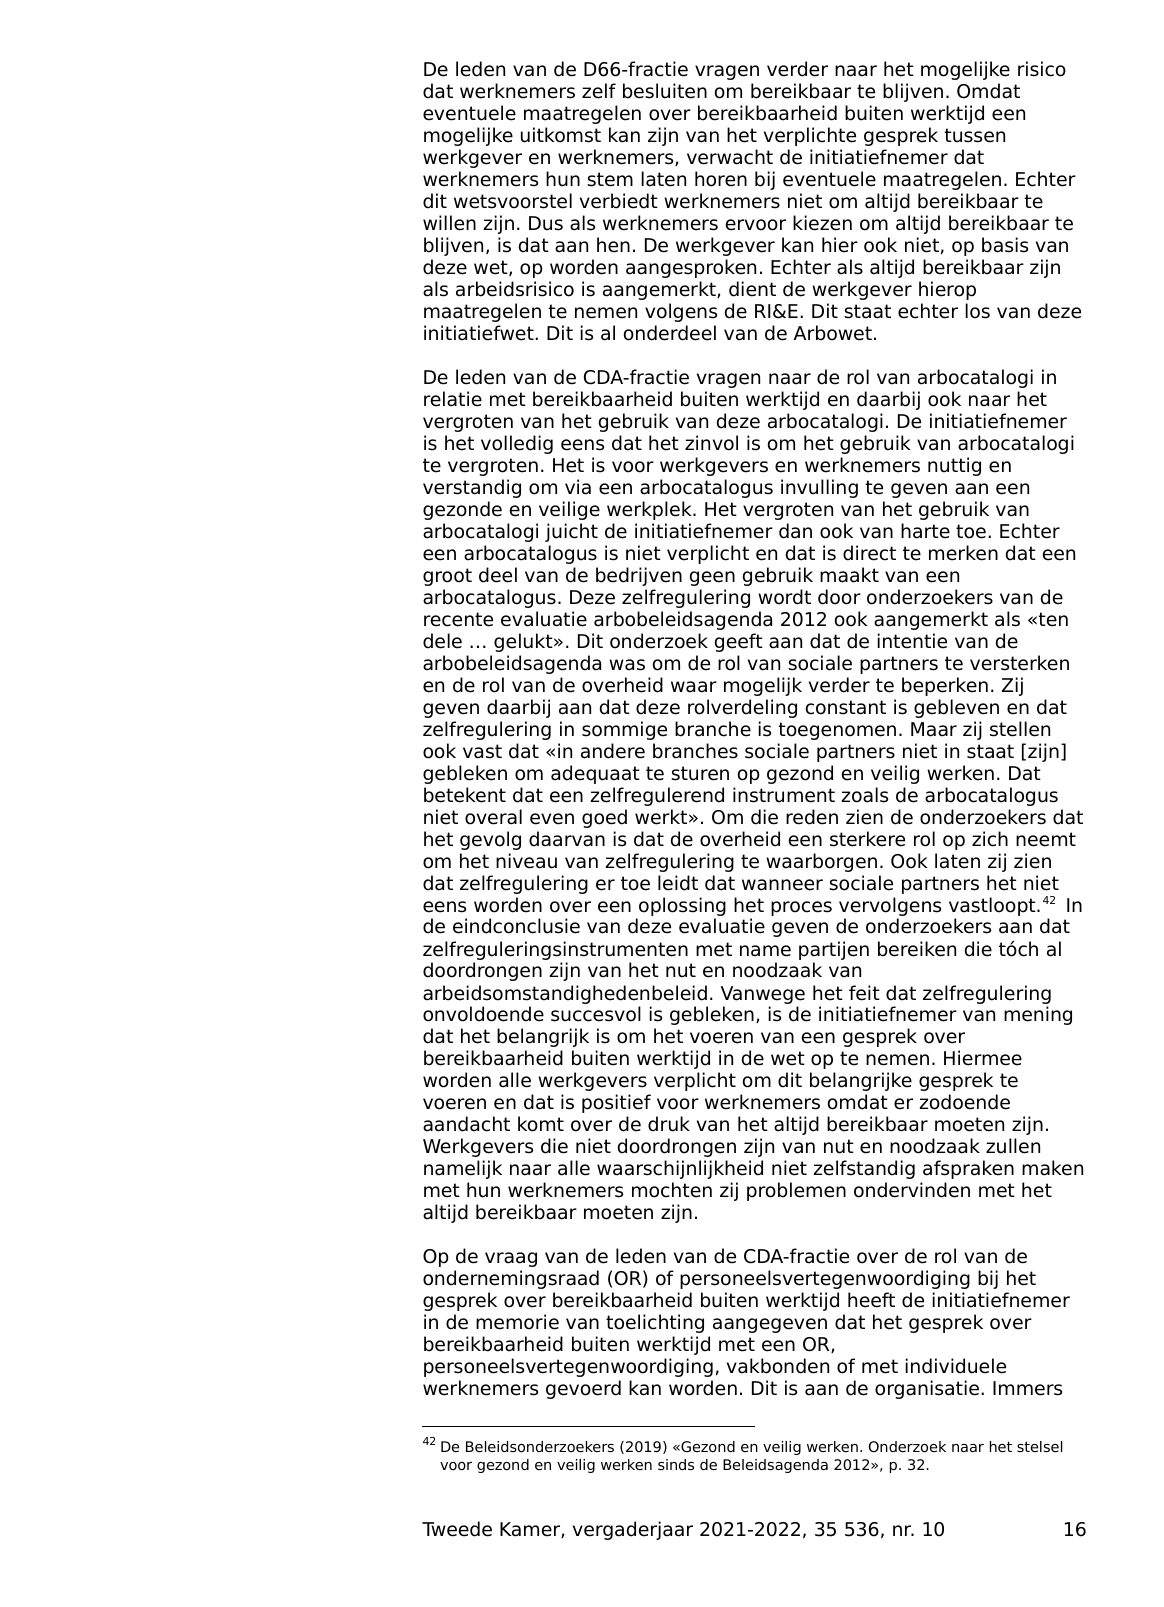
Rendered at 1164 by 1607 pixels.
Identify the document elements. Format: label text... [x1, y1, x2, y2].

text Op de vraag van de leden van de CDA-fractie over de rol van de ondernemingsraad (OR) of personeelsvertegenwoordiging bij het gesprek over bereikbaarheid buiten werktijd heeft de initiatiefnemer in de memorie van toelichting aangegeven dat het gesprek over bereikbaarheid buiten werktijd met een OR, personeelsvertegenwoordiging, vakbonden of met individuele werknemers gevoerd kan worden. Dit is aan de organisatie. Immers [422, 1246, 1087, 1400]
text De leden van de D66-fractie vragen verder naar het mogelijke risico dat werknemers zelf besluiten om bereikbaar te blijven. Omdat eventuele maatregelen over bereikbaarheid buiten werktijd een mogelijke uitkomst kan zijn van het verplichte gesprek tussen werkgever en werknemers, verwacht de initiatiefnemer dat werknemers hun stem laten horen bij eventuele maatregelen. Echter dit wetsvoorstel verbiedt werknemers niet om altijd bereikbaar te willen zijn. Dus als werknemers ervoor kiezen om altijd bereikbaar te blijven, is dat aan hen. De werkgever kan hier ook niet, op basis van deze wet, op worden aangesproken. Echter als altijd bereikbaar zijn als arbeidsrisico is aangemerkt, dient de werkgever hierop maatregelen te nemen volgens de RI&E. Dit staat echter los van deze initiatiefwet. Dit is al onderdeel van de Arbowet. [422, 59, 1087, 345]
text De leden van de CDA-fractie vragen naar de rol van arbocatalogi in relatie met bereikbaarheid buiten werktijd en daarbij ook naar het vergroten van het gebruik van deze arbocatalogi. De initiatiefnemer is het volledig eens dat het zinvol is om het gebruik van arbocatalogi te vergroten. Het is voor werkgevers en werknemers nuttig en verstandig om via een arbocatalogus invulling te geven aan een gezonde en veilige werkplek. Het vergroten van het gebruik van arbocatalogi juicht de initiatiefnemer dan ook van harte toe. Echter een arbocatalogus is niet verplicht en dat is direct te merken dat een groot deel van de bedrijven geen gebruik maakt van een arbocatalogus. Deze zelfregulering wordt door onderzoekers van de recente evaluatie arbobeleidsagenda 2012 ook aangemerkt als «ten dele … gelukt». Dit onderzoek geeft aan dat de intentie van de arbobeleidsagenda was om de rol van sociale partners te versterken en de rol van de overheid waar mogelijk verder te beperken. Zij geven daarbij aan dat deze rolverdeling constant is gebleven en dat zelfregulering in sommige branche is toegenomen. Maar zij stellen ook vast dat «in andere branches sociale partners niet in staat [zijn] gebleken om adequaat te sturen op gezond en veilig werken. Dat betekent dat een zelfregulerend instrument zoals de arbocatalogus niet overal even goed werkt». Om die reden zien de onderzoekers dat het gevolg daarvan is dat de overheid een sterkere rol op zich neemt om het niveau van zelfregulering te waarborgen. Ook laten zij zien dat zelfregulering er toe leidt dat wanneer sociale partners het niet eens worden over een oplossing het proces vervolgens vastloopt. In de eindconclusie van deze evaluatie geven de onderzoekers aan dat zelfreguleringsinstrumenten met name partijen bereiken die tóch al doordrongen zijn van het nut en noodzaak van arbeidsomstandighedenbeleid. Vanwege het feit dat zelfregulering onvoldoende succesvol is gebleken, is de initiatiefnemer van mening dat het belangrijk is om het voeren van een gesprek over bereikbaarheid buiten werktijd in de wet op te nemen. Hiermee worden alle werkgevers verplicht om dit belangrijke gesprek te voeren en dat is positief voor werknemers omdat er zodoende aandacht komt over de druk van het altijd bereikbaar moeten zijn. Werkgevers die niet doordrongen zijn van nut en noodzaak zullen namelijk naar alle waarschijnlijkheid niet zelfstandig afspraken maken met hun werknemers mochten zij problemen ondervinden met het altijd bereikbaar moeten zijn. [422, 367, 1087, 1224]
text De Beleidsonderzoekers (2019) «Gezond en veilig werken. Onderzoek naar het stelsel voor gezond en veilig werken sinds de Beleidsagenda 2012», p. 32. [422, 1435, 1087, 1474]
